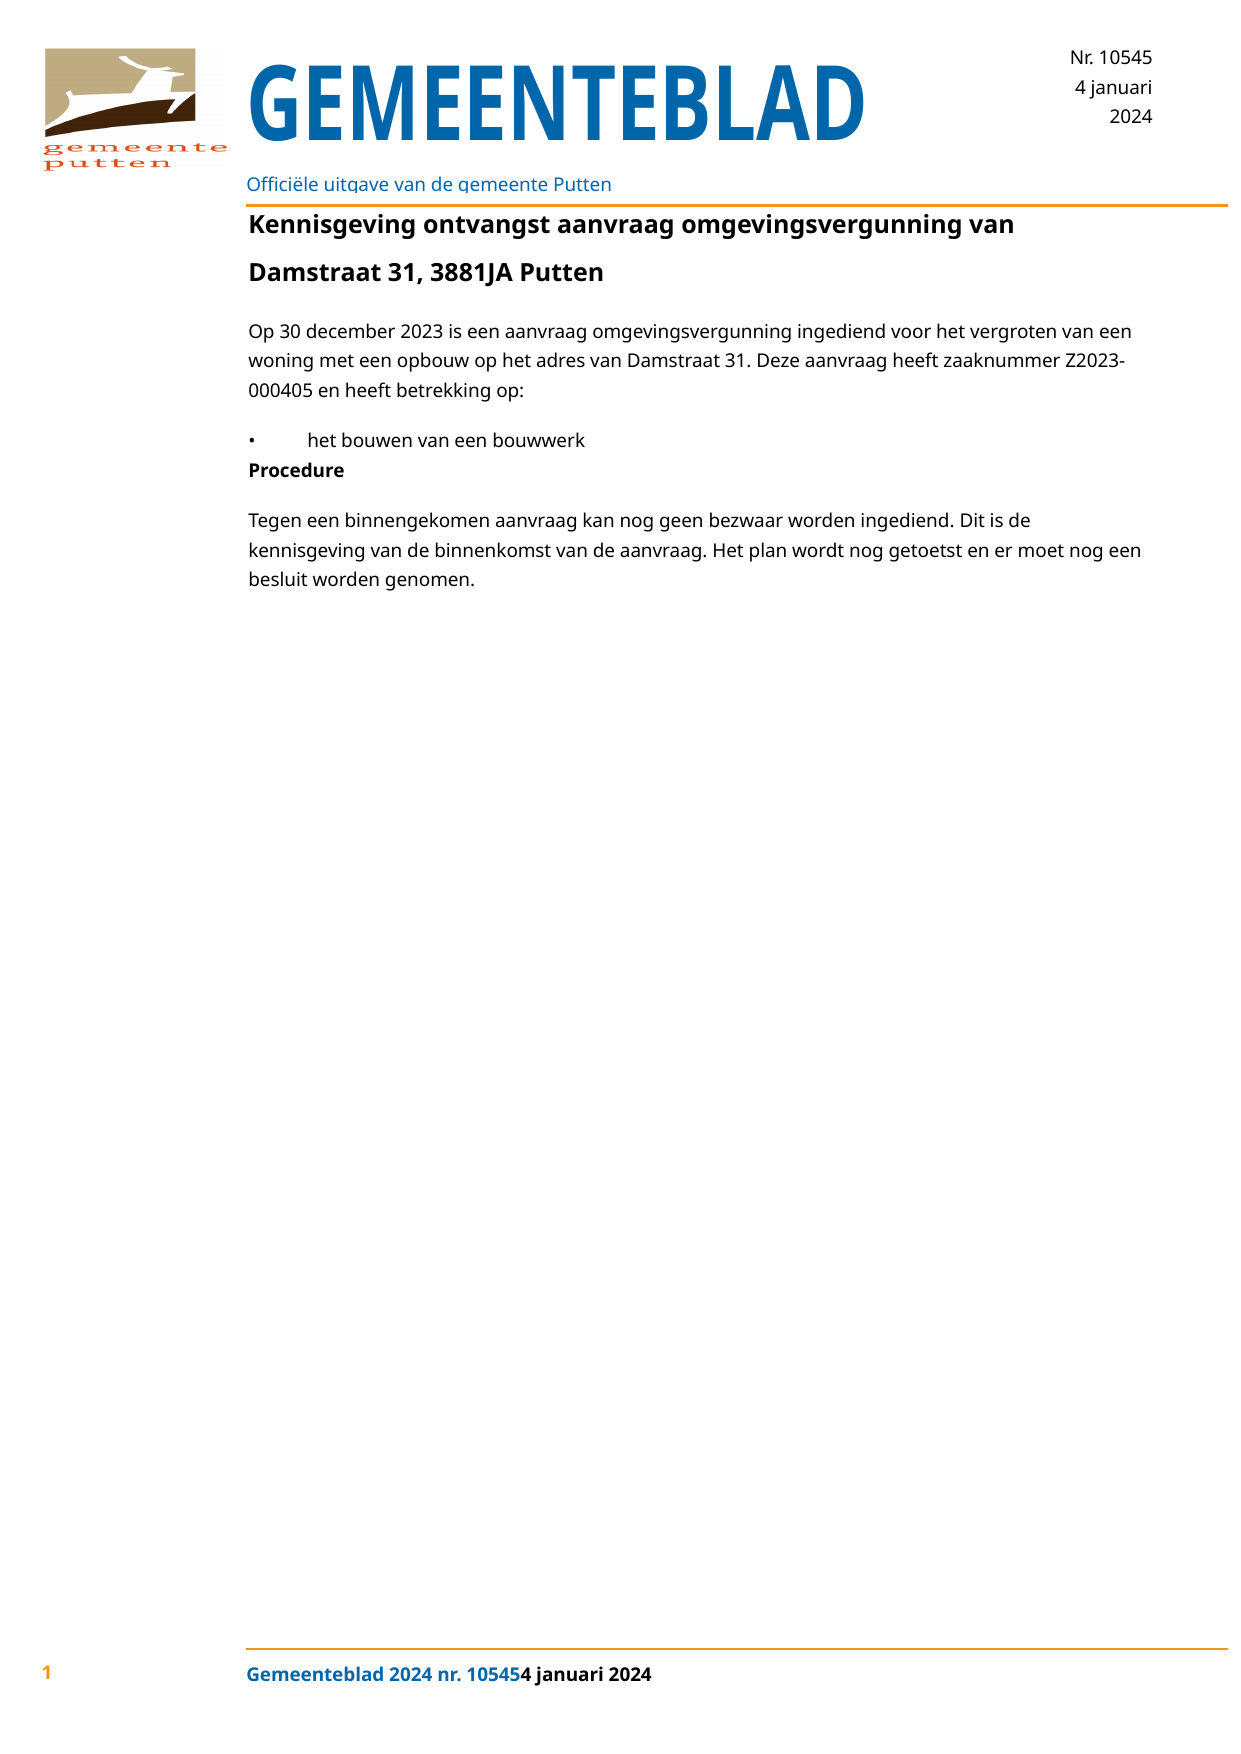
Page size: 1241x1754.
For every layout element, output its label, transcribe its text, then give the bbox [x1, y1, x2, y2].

text Kennisgeving ontvangst aanvraag omgevingsvergunning van Damstraat 31, 3881JA Putten [248, 207, 1152, 288]
list het bouwen van een bouwwerk [248, 427, 1152, 453]
text Procedure [248, 457, 1152, 483]
text Op 30 december 2023 is een aanvraag omgevingsvergunning ingediend voor het vergroten van een woning met een opbouw op het adres van Damstraat 31. Deze aanvraag heeft zaaknummer Z2023-000405 en heeft betrekking op: [248, 318, 1152, 403]
text Tegen een binnengekomen aanvraag kan nog geen bezwaar worden ingediend. Dit is de kennisgeving van de binnenkomst van de aanvraag. Het plan wordt nog getoetst en er moet nog een besluit worden genomen. [248, 507, 1152, 592]
picture [41, 47, 231, 172]
